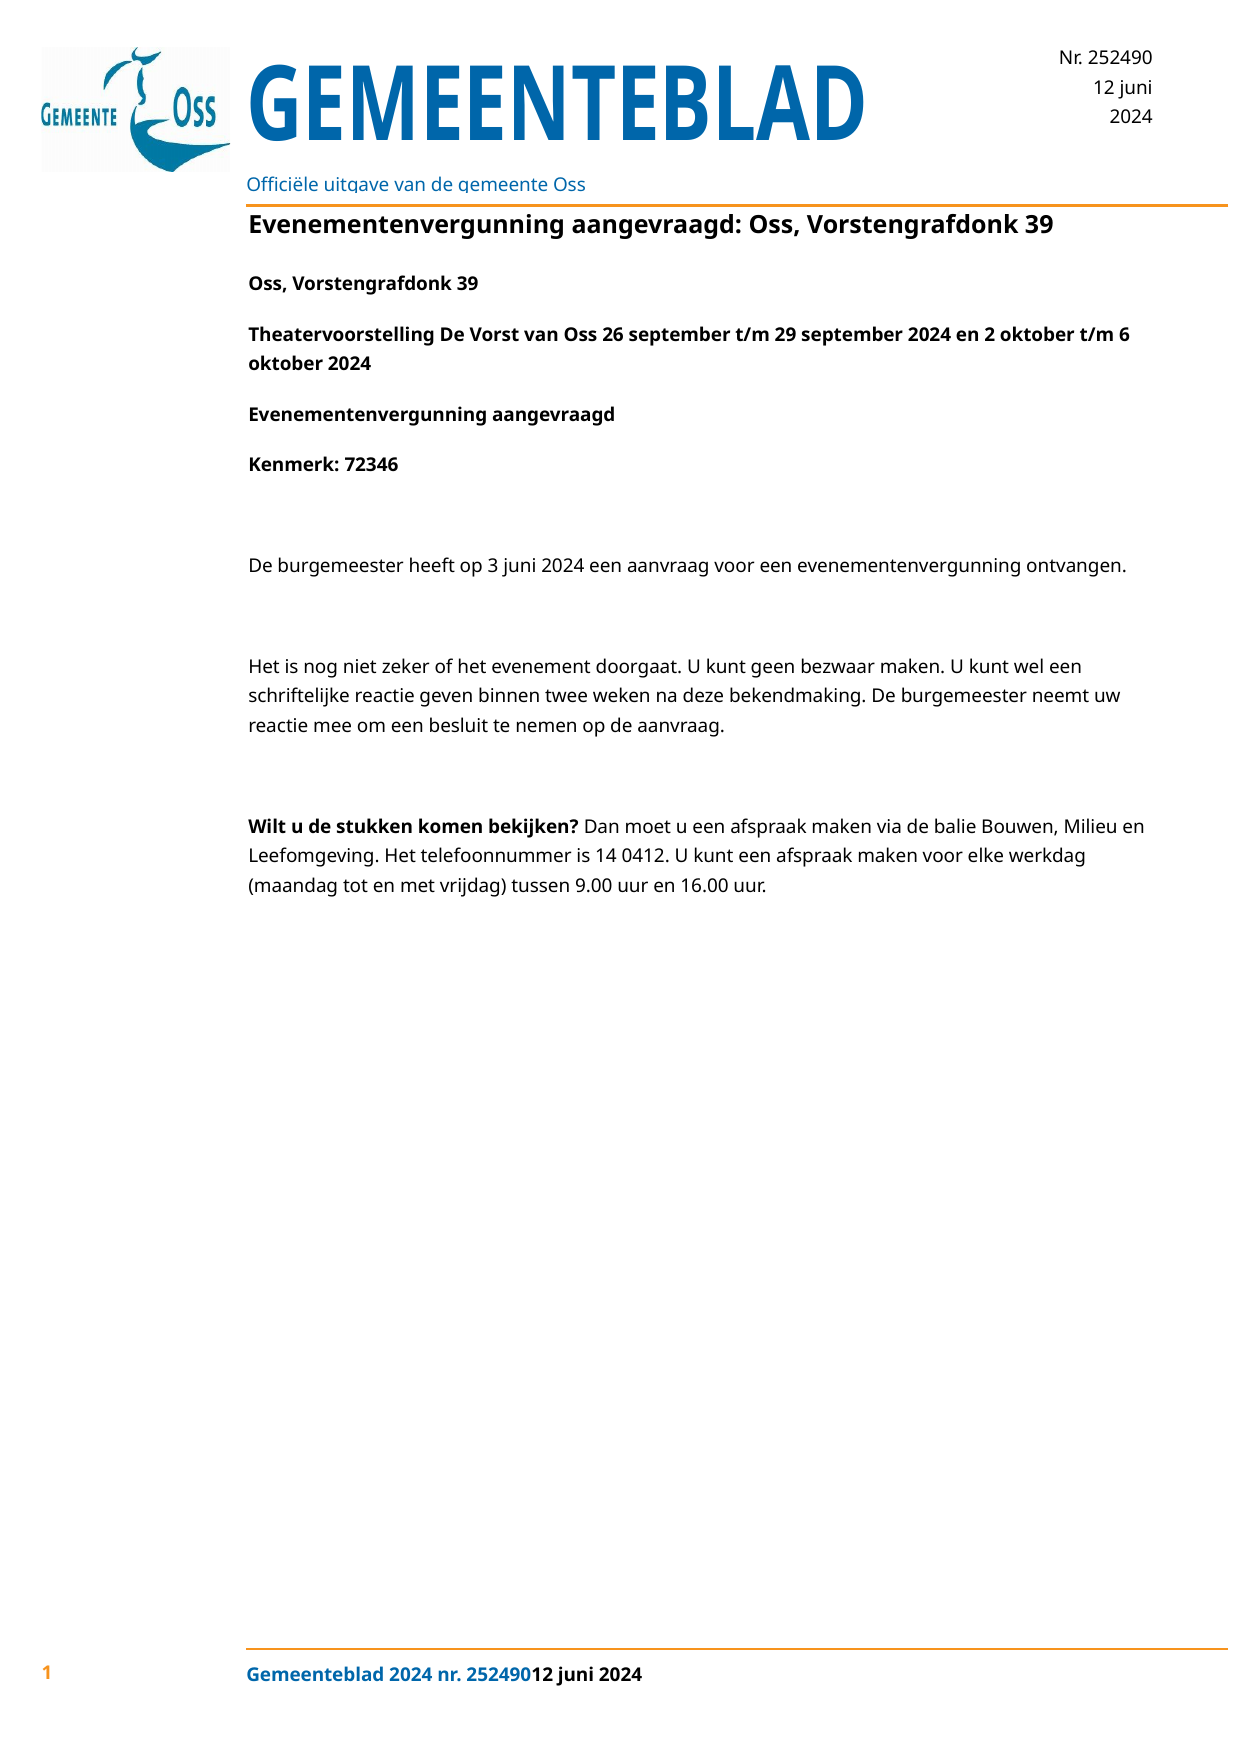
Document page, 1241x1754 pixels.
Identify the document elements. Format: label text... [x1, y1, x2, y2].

text Oss, Vorstengrafdonk 39 [248, 270, 1152, 296]
text Evenementenvergunning aangevraagd: Oss, Vorstengrafdonk 39 [248, 207, 1152, 241]
text Evenementenvergunning aangevraagd [248, 401, 1152, 426]
text Het is nog niet zeker of het evenement doorgaat. U kunt geen bezwaar maken. U kunt wel een schriftelijke reactie geven binnen twee weken na deze bekendmaking. De burgemeester neemt uw reactie mee om een besluit te nemen op de aanvraag. [248, 653, 1152, 738]
picture [41, 47, 231, 172]
text Theatervoorstelling De Vorst van Oss 26 september t/m 29 september 2024 en 2 oktober t/m 6 oktober 2024 [248, 321, 1152, 376]
text Wilt u de stukken komen bekijken? Dan moet u een afspraak maken via de balie Bouwen, Milieu en Leefomgeving. Het telefoonnummer is 14 0412. U kunt een afspraak maken voor elke werkdag (maandag tot en met vrijdag) tussen 9.00 uur en 16.00 uur. [248, 813, 1152, 898]
text Kenmerk: 72346 [248, 451, 1152, 477]
text De burgemeester heeft op 3 juni 2024 een aanvraag voor een evenementenvergunning ontvangen. [248, 552, 1152, 578]
